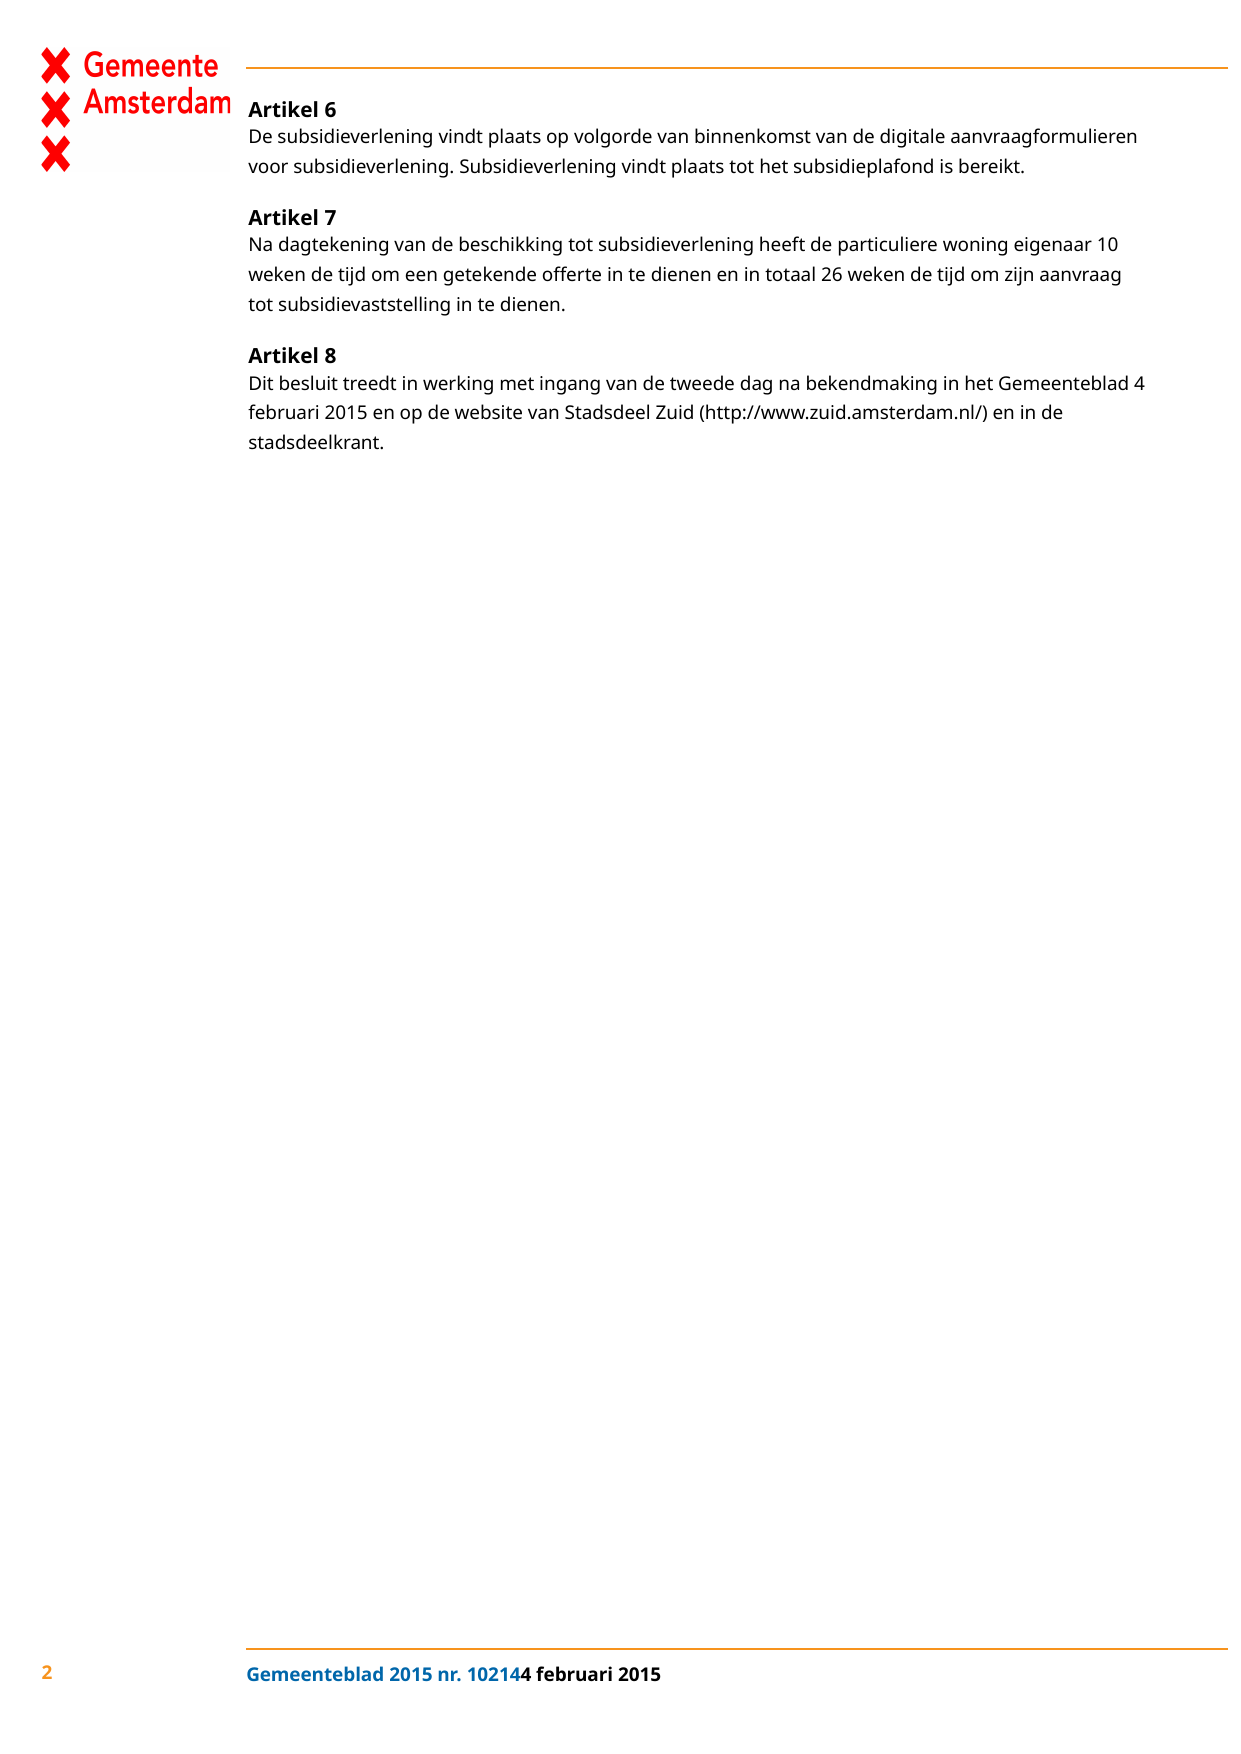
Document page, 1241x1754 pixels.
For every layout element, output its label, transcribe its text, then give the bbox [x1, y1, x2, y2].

text Na dagtekening van de beschikking tot subsidieverlening heeft de particuliere woning eigenaar 10 weken de tijd om een getekende offerte in te dienen en in totaal 26 weken de tijd om zijn aanvraag tot subsidievaststelling in te dienen. [248, 232, 1152, 317]
text De subsidieverlening vindt plaats op volgorde van binnenkomst van de digitale aanvraagformulieren voor subsidieverlening. Subsidieverlening vindt plaats tot het subsidieplafond is bereikt. [248, 123, 1152, 178]
text Artikel 7 [248, 203, 1152, 232]
text Dit besluit treedt in werking met ingang van de tweede dag na bekendmaking in het Gemeenteblad 4 februari 2015 en op de website van Stadsdeel Zuid (http://www.zuid.amsterdam.nl/) en in de stadsdeelkrant. [248, 370, 1152, 454]
text Artikel 6 [248, 95, 1152, 123]
picture [41, 47, 231, 172]
text Artikel 8 [248, 341, 1152, 370]
